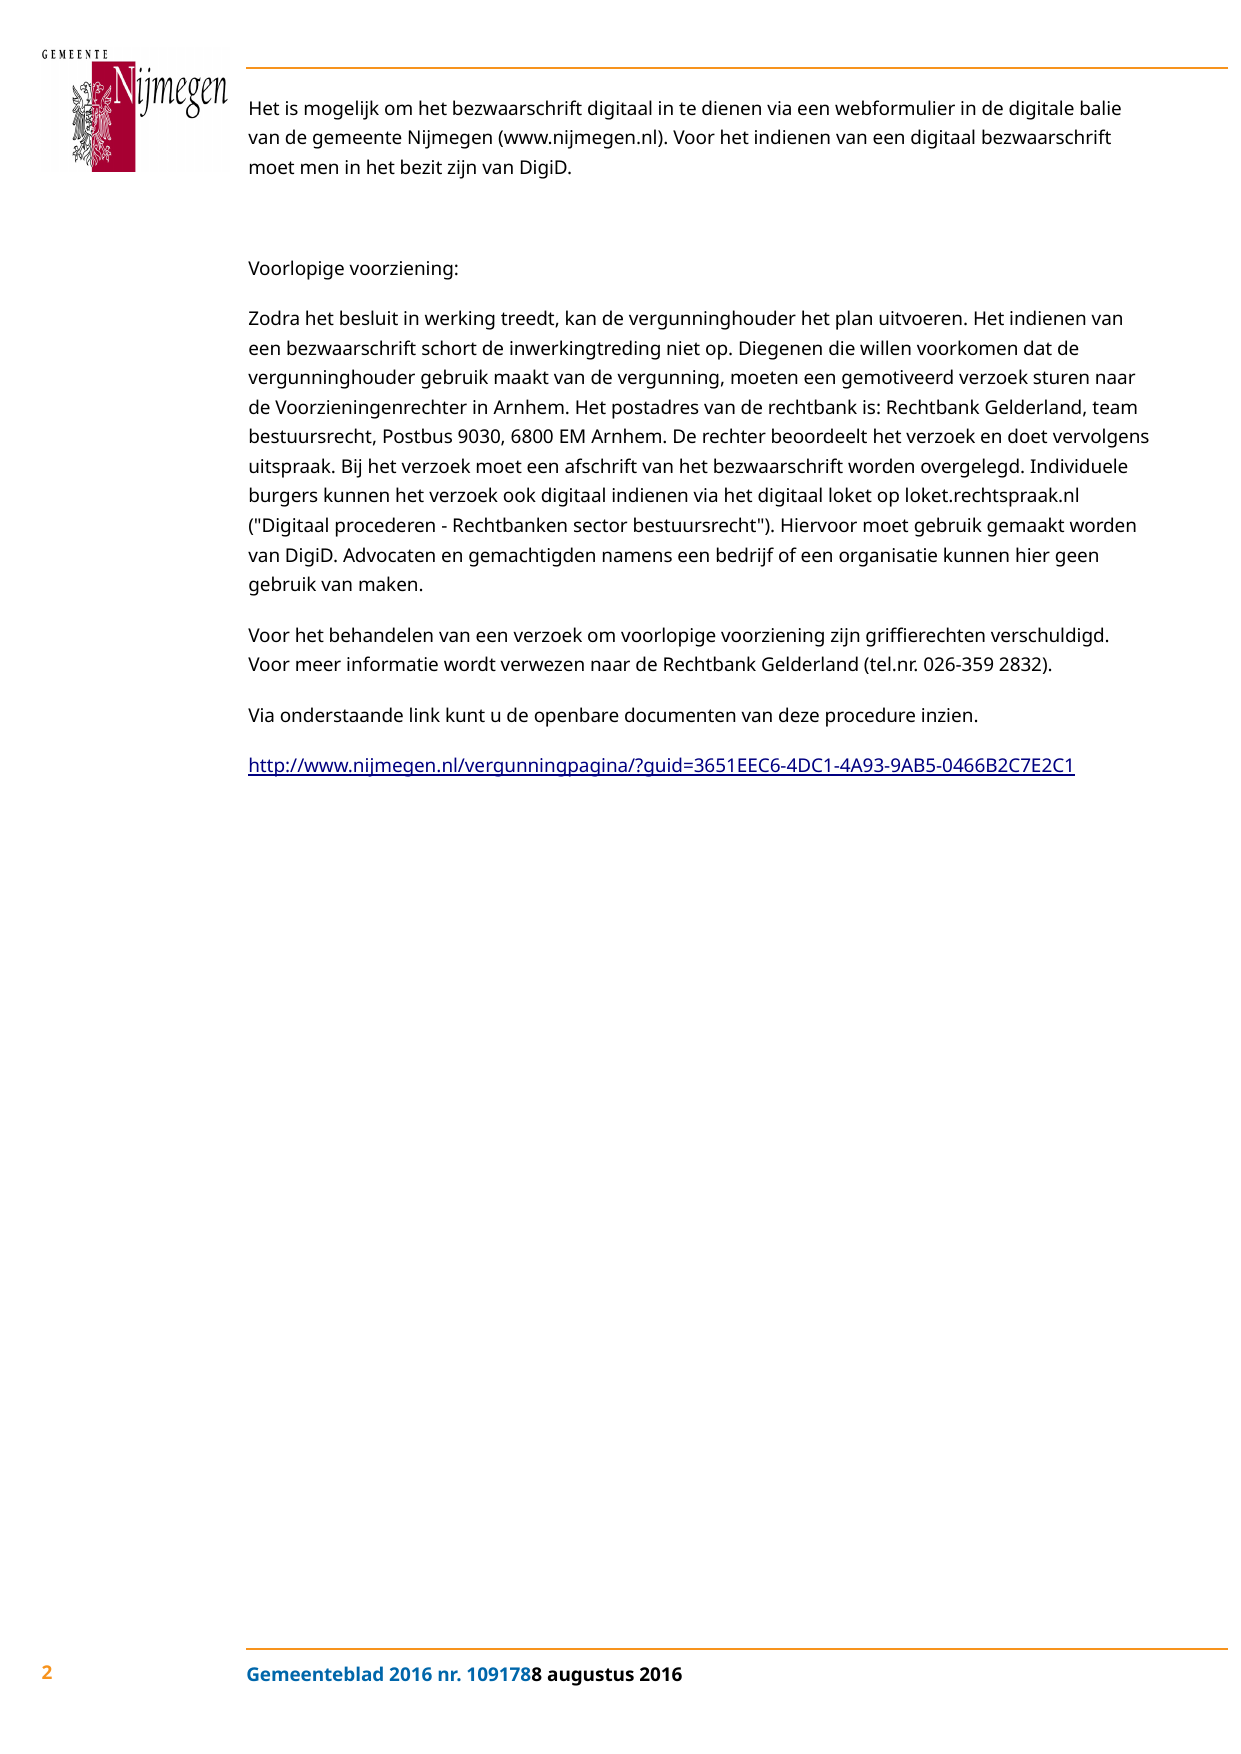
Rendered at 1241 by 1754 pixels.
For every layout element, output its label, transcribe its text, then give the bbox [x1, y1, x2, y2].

text http://www.nijmegen.nl/vergunningpagina/?guid=3651EEC6-4DC1-4A93-9AB5-0466B2C7E2C1 [248, 752, 1152, 778]
text Via onderstaande link kunt u de openbare documenten van deze procedure inzien. [248, 702, 1152, 728]
text Het is mogelijk om het bezwaarschrift digitaal in te dienen via een webformulier in de digitale balie van de gemeente Nijmegen (www.nijmegen.nl). Voor het indienen van een digitaal bezwaarschrift moet men in het bezit zijn van DigiD. [248, 95, 1152, 180]
picture [41, 47, 231, 172]
text Voor het behandelen van een verzoek om voorlopige voorziening zijn griffierechten verschuldigd. Voor meer informatie wordt verwezen naar de Rechtbank Gelderland (tel.nr. 026-359 2832). [248, 622, 1152, 677]
text Zodra het besluit in werking treedt, kan de vergunninghouder het plan uitvoeren. Het indienen van een bezwaarschrift schort de inwerkingtreding niet op. Diegenen die willen voorkomen dat de vergunninghouder gebruik maakt van de vergunning, moeten een gemotiveerd verzoek sturen naar de Voorzieningenrechter in Arnhem. Het postadres van de rechtbank is: Rechtbank Gelderland, team bestuursrecht, Postbus 9030, 6800 EM Arnhem. De rechter beoordeelt het verzoek en doet vervolgens uitspraak. Bij het verzoek moet een afschrift van het bezwaarschrift worden overgelegd. Individuele burgers kunnen het verzoek ook digitaal indienen via het digitaal loket op loket.rechtspraak.nl ("Digitaal procederen - Rechtbanken sector bestuursrecht"). Hiervoor moet gebruik gemaakt worden van DigiD. Advocaten en gemachtigden namens een bedrijf of een organisatie kunnen hier geen gebruik van maken. [248, 305, 1152, 597]
text Voorlopige voorziening: [248, 255, 1152, 281]
